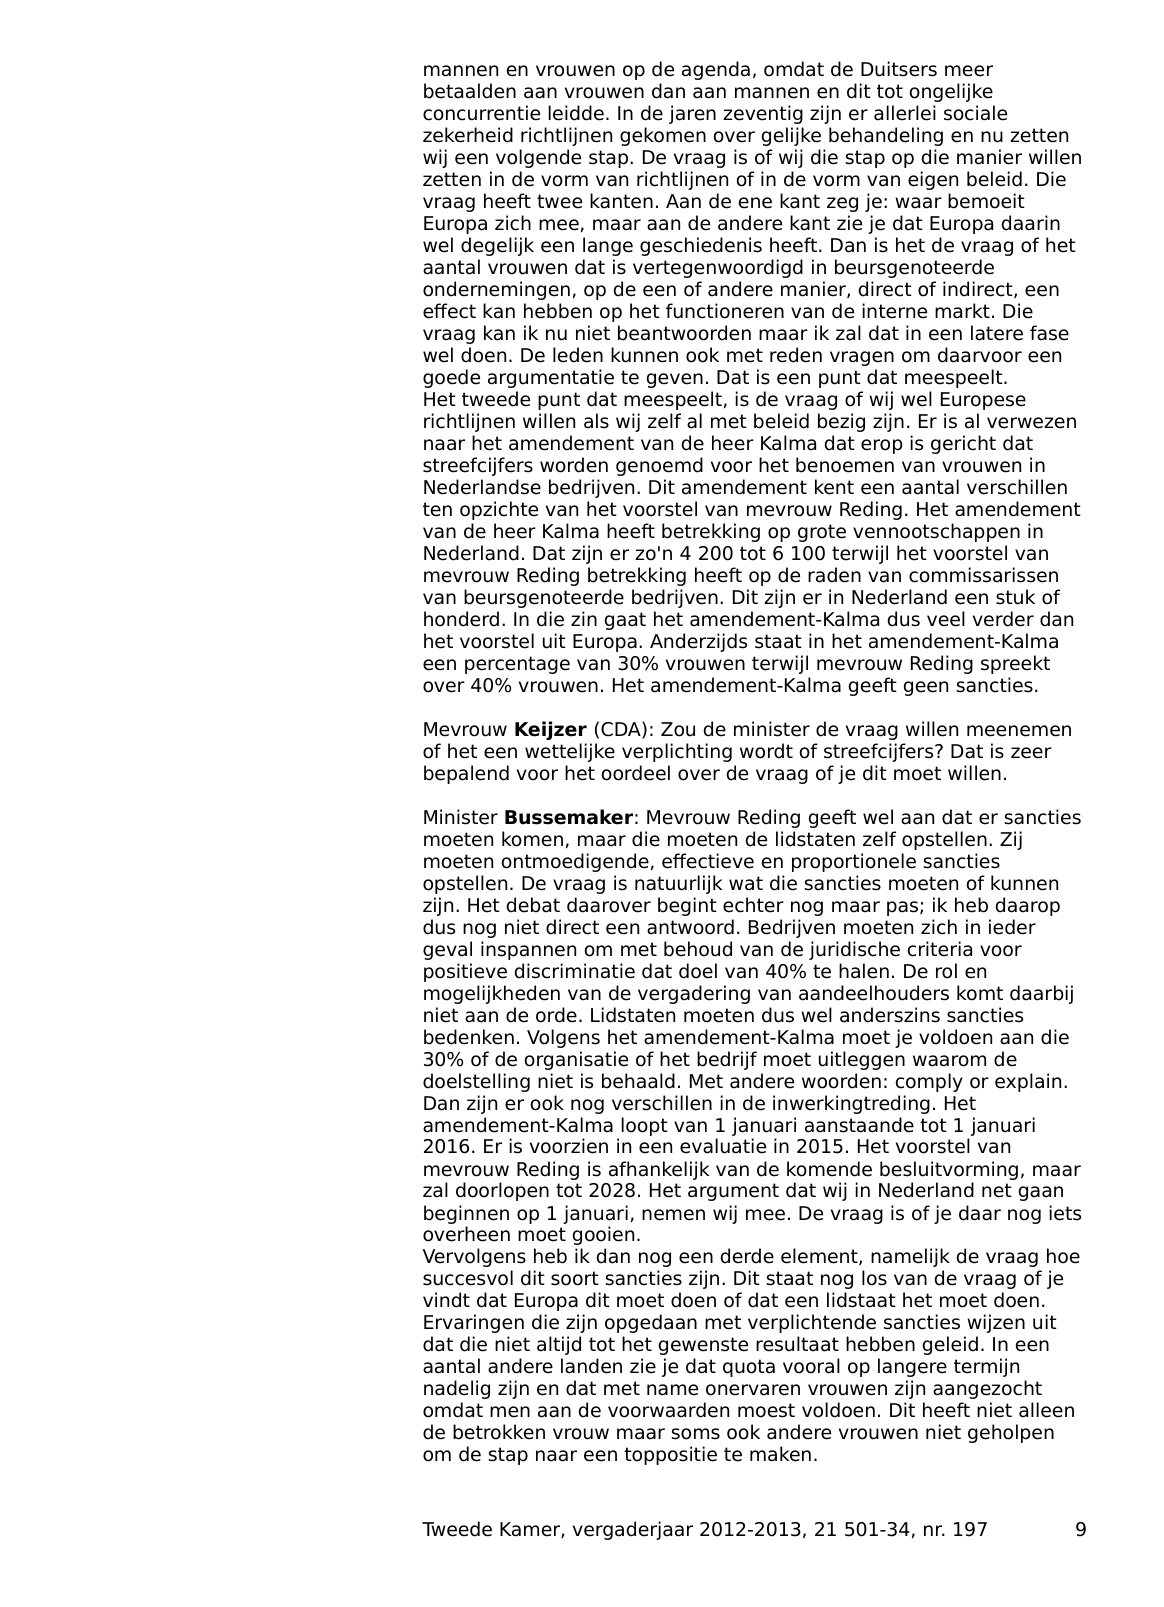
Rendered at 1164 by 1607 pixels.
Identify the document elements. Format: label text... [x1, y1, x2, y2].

text Dan zijn er ook nog verschillen in de inwerkingtreding. Het amendement-Kalma loopt van 1 januari aanstaande tot 1 januari 2016. Er is voorzien in een evaluatie in 2015. Het voorstel van mevrouw Reding is afhankelijk van de komende besluitvorming, maar zal doorlopen tot 2028. Het argument dat wij in Nederland net gaan beginnen op 1 januari, nemen wij mee. De vraag is of je daar nog iets overheen moet gooien. [422, 1092, 1087, 1246]
text Het tweede punt dat meespeelt, is de vraag of wij wel Europese richtlijnen willen als wij zelf al met beleid bezig zijn. Er is al verwezen naar het amendement van de heer Kalma dat erop is gericht dat streefcijfers worden genoemd voor het benoemen van vrouwen in Nederlandse bedrijven. Dit amendement kent een aantal verschillen ten opzichte van het voorstel van mevrouw Reding. Het amendement van de heer Kalma heeft betrekking op grote vennootschappen in Nederland. Dat zijn er zo'n 4 200 tot 6 100 terwijl het voorstel van mevrouw Reding betrekking heeft op de raden van commissarissen van beursgenoteerde bedrijven. Dit zijn er in Nederland een stuk of honderd. In die zin gaat het amendement-Kalma dus veel verder dan het voorstel uit Europa. Anderzijds staat in het amendement-Kalma een percentage van 30% vrouwen terwijl mevrouw Reding spreekt over 40% vrouwen. Het amendement-Kalma geeft geen sancties. [422, 389, 1087, 696]
text Mevrouw Keijzer (CDA): Zou de minister de vraag willen meenemen of het een wettelijke verplichting wordt of streefcijfers? Dat is zeer bepalend voor het oordeel over de vraag of je dit moet willen. [422, 719, 1087, 784]
text Vervolgens heb ik dan nog een derde element, namelijk de vraag hoe succesvol dit soort sancties zijn. Dit staat nog los van de vraag of je vindt dat Europa dit moet doen of dat een lidstaat het moet doen. Ervaringen die zijn opgedaan met verplichtende sancties wijzen uit dat die niet altijd tot het gewenste resultaat hebben geleid. In een aantal andere landen zie je dat quota vooral op langere termijn nadelig zijn en dat met name onervaren vrouwen zijn aangezocht omdat men aan de voorwaarden moest voldoen. Dit heeft niet alleen de betrokken vrouw maar soms ook andere vrouwen niet geholpen om de stap naar een toppositie te maken. [422, 1246, 1087, 1466]
text mannen en vrouwen op de agenda, omdat de Duitsers meer betaalden aan vrouwen dan aan mannen en dit tot ongelijke concurrentie leidde. In de jaren zeventig zijn er allerlei sociale zekerheid richtlijnen gekomen over gelijke behandeling en nu zetten wij een volgende stap. De vraag is of wij die stap op die manier willen zetten in de vorm van richtlijnen of in de vorm van eigen beleid. Die vraag heeft twee kanten. Aan de ene kant zeg je: waar bemoeit Europa zich mee, maar aan de andere kant zie je dat Europa daarin wel degelijk een lange geschiedenis heeft. Dan is het de vraag of het aantal vrouwen dat is vertegenwoordigd in beursgenoteerde ondernemingen, op de een of andere manier, direct of indirect, een effect kan hebben op het functioneren van de interne markt. Die vraag kan ik nu niet beantwoorden maar ik zal dat in een latere fase wel doen. De leden kunnen ook met reden vragen om daarvoor een goede argumentatie te geven. Dat is een punt dat meespeelt. [422, 59, 1087, 389]
text Minister Bussemaker: Mevrouw Reding geeft wel aan dat er sancties moeten komen, maar die moeten de lidstaten zelf opstellen. Zij moeten ontmoedigende, effectieve en proportionele sancties opstellen. De vraag is natuurlijk wat die sancties moeten of kunnen zijn. Het debat daarover begint echter nog maar pas; ik heb daarop dus nog niet direct een antwoord. Bedrijven moeten zich in ieder geval inspannen om met behoud van de juridische criteria voor positieve discriminatie dat doel van 40% te halen. De rol en mogelijkheden van de vergadering van aandeelhouders komt daarbij niet aan de orde. Lidstaten moeten dus wel anderszins sancties bedenken. Volgens het amendement-Kalma moet je voldoen aan die 30% of de organisatie of het bedrijf moet uitleggen waarom de doelstelling niet is behaald. Met andere woorden: comply or explain. [422, 807, 1087, 1092]
